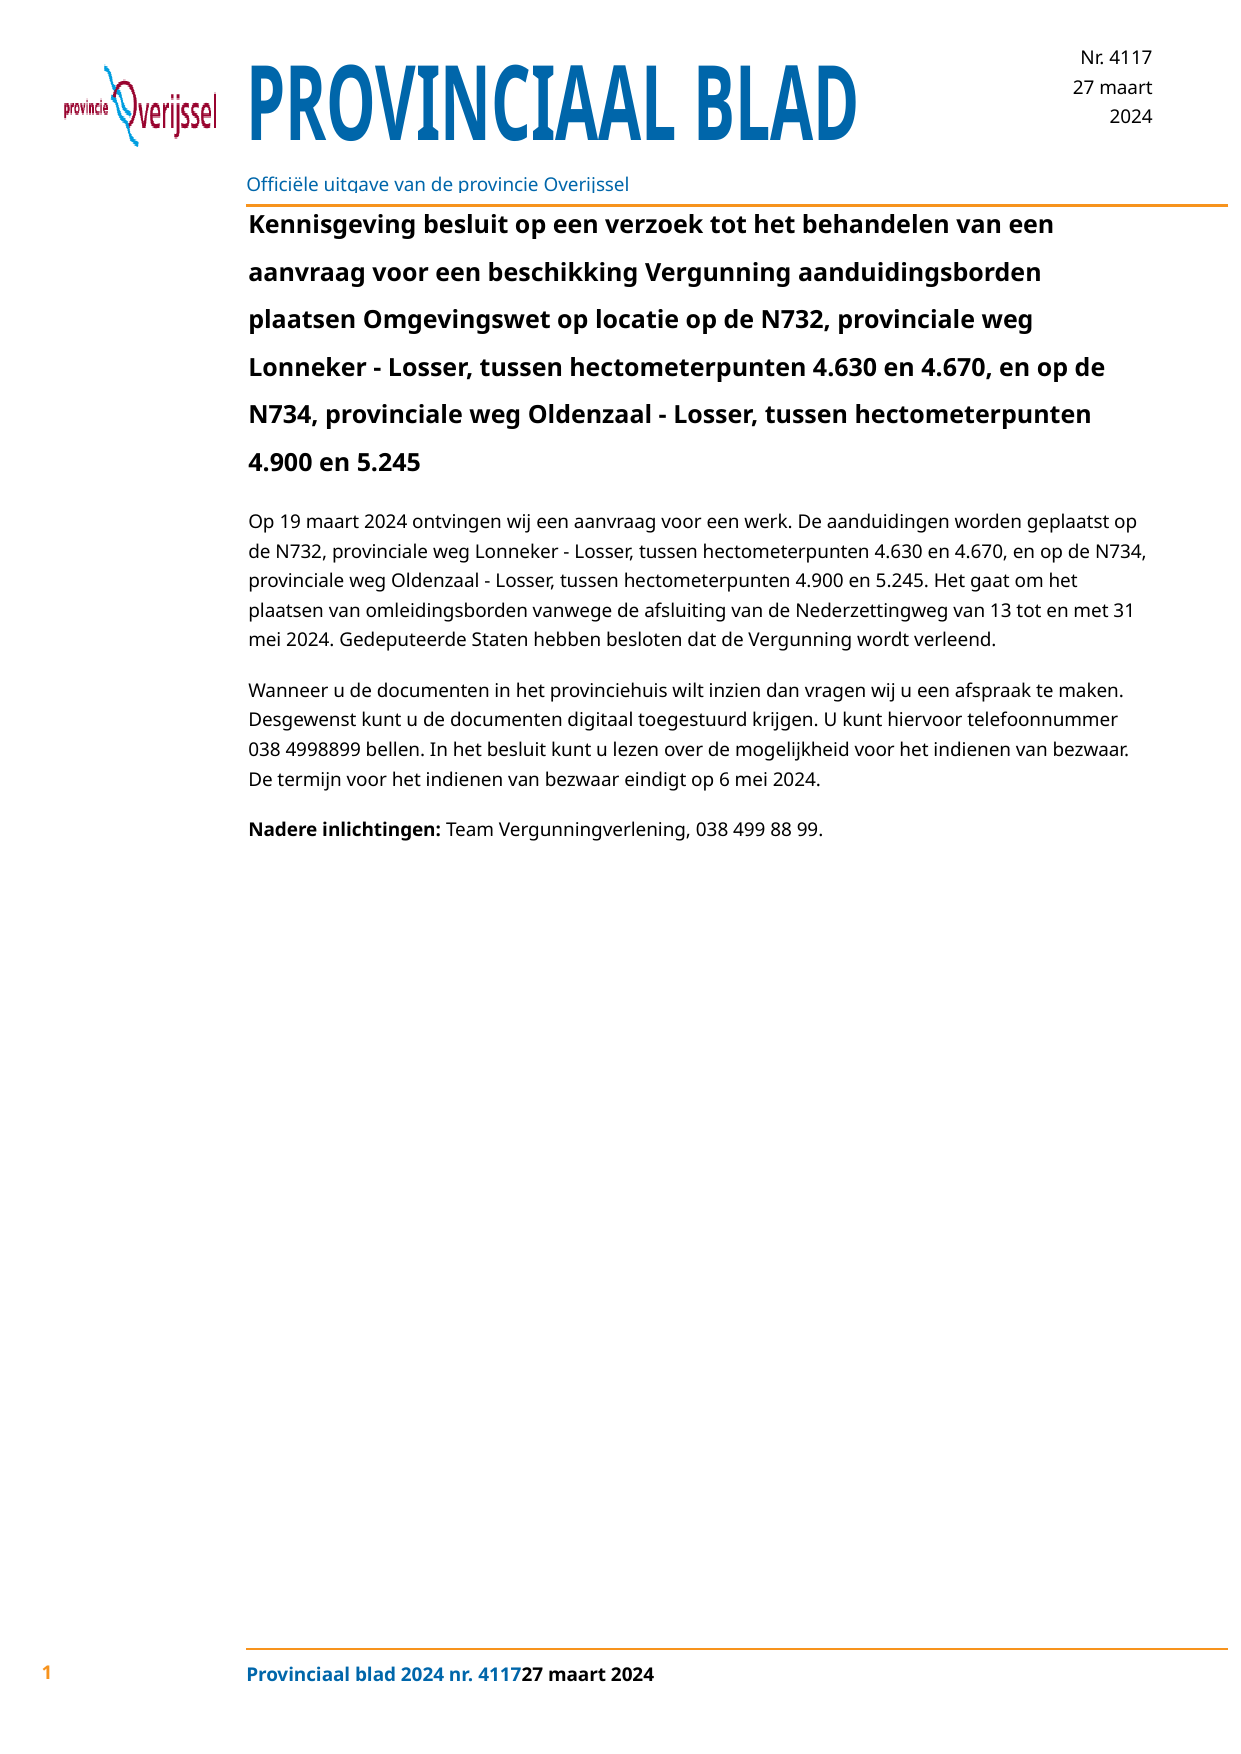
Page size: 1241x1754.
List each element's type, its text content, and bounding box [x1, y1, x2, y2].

text Op 19 maart 2024 ontvingen wij een aanvraag voor een werk. De aanduidingen worden geplaatst op de N732, provinciale weg Lonneker - Losser, tussen hectometerpunten 4.630 en 4.670, en op de N734, provinciale weg Oldenzaal - Losser, tussen hectometerpunten 4.900 en 5.245. Het gaat om het plaatsen van omleidingsborden vanwege de afsluiting van de Nederzettingweg van 13 tot en met 31 mei 2024. Gedeputeerde Staten hebben besloten dat de Vergunning wordt verleend. [248, 508, 1152, 652]
picture [41, 47, 231, 172]
text Kennisgeving besluit op een verzoek tot het behandelen van een aanvraag voor een beschikking Vergunning aanduidingsborden plaatsen Omgevingswet op locatie op de N732, provinciale weg Lonneker - Losser, tussen hectometerpunten 4.630 en 4.670, en op de N734, provinciale weg Oldenzaal - Losser, tussen hectometerpunten 4.900 en 5.245 [248, 207, 1152, 479]
text Nadere inlichtingen: Team Vergunningverlening, 038 499 88 99. [248, 816, 1152, 842]
text Wanneer u de documenten in het provinciehuis wilt inzien dan vragen wij u een afspraak te maken. Desgewenst kunt u de documenten digitaal toegestuurd krijgen. U kunt hiervoor telefoonnummer 038 4998899 bellen. In het besluit kunt u lezen over de mogelijkheid voor het indienen van bezwaar. De termijn voor het indienen van bezwaar eindigt op 6 mei 2024. [248, 677, 1152, 792]
